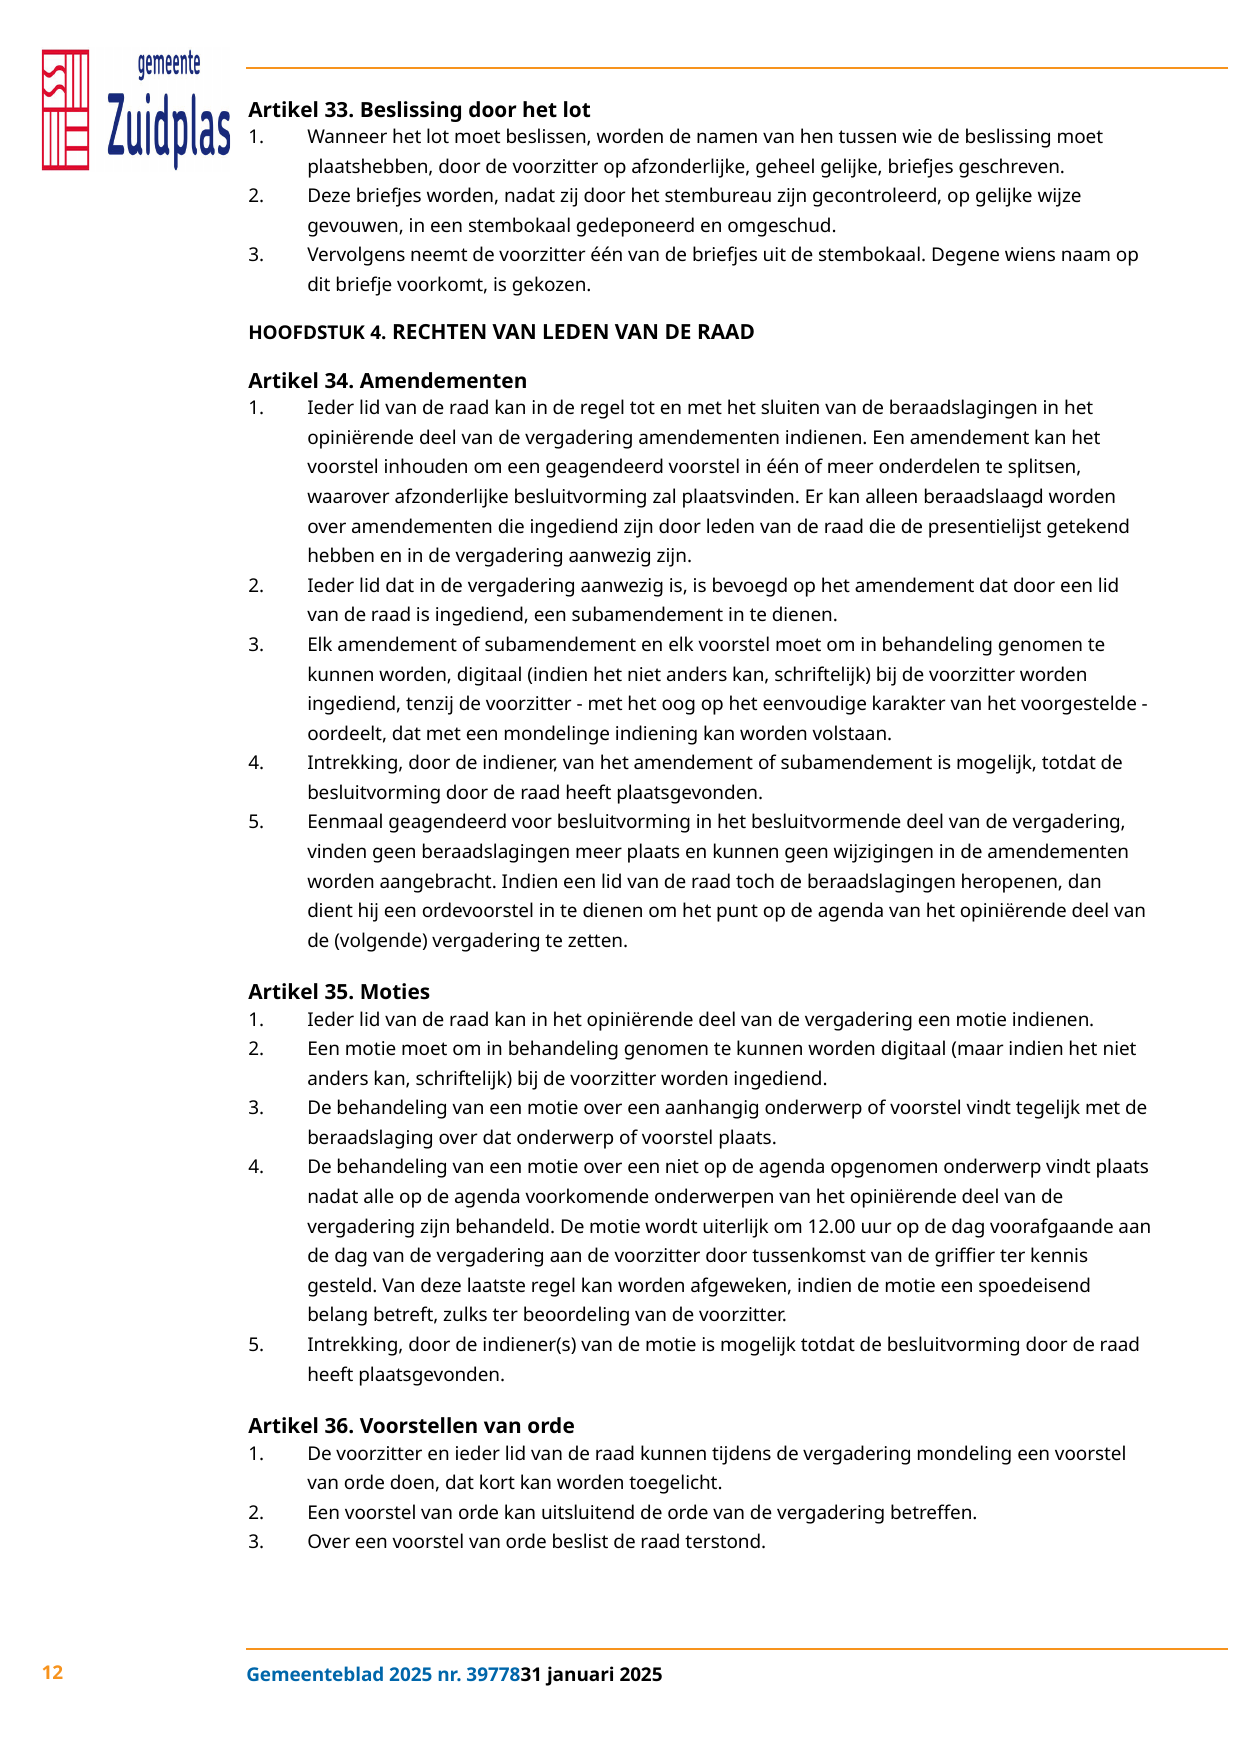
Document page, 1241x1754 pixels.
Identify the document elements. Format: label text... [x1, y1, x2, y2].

picture [41, 47, 231, 172]
list Een motie moet om in behandeling genomen te kunnen worden digitaal (maar indien het niet anders kan, schriftelijk) bij de voorzitter worden ingediend. [248, 1035, 1152, 1091]
list Ieder lid van de raad kan in het opiniërende deel van de vergadering een motie indienen. [248, 1006, 1152, 1032]
list Ieder lid dat in de vergadering aanwezig is, is bevoegd op het amendement dat door een lid van de raad is ingediend, een subamendement in te dienen. [248, 572, 1152, 627]
list Vervolgens neemt de voorzitter één van de briefjes uit de stembokaal. Degene wiens naam op dit briefje voorkomt, is gekozen. [248, 242, 1152, 297]
list Elk amendement of subamendement en elk voorstel moet om in behandeling genomen te kunnen worden, digitaal (indien het niet anders kan, schriftelijk) bij de voorzitter worden ingediend, tenzij de voorzitter - met het oog op het eenvoudige karakter van het voorgestelde -oordeelt, dat met een mondelinge indiening kan worden volstaan. [248, 631, 1152, 746]
list De behandeling van een motie over een aanhangig onderwerp of voorstel vindt tegelijk met de beraadslaging over dat onderwerp of voorstel plaats. [248, 1094, 1152, 1150]
list Wanneer het lot moet beslissen, worden de namen van hen tussen wie de beslissing moet plaatshebben, door de voorzitter op afzonderlijke, geheel gelijke, briefjes geschreven. [248, 123, 1152, 178]
list Over een voorstel van orde beslist de raad terstond. [248, 1528, 1152, 1554]
text Artikel 33. Beslissing door het lot [248, 95, 1152, 123]
list Een voorstel van orde kan uitsluitend de orde van de vergadering betreffen. [248, 1499, 1152, 1524]
text Artikel 36. Voorstellen van orde [248, 1411, 1152, 1440]
list De behandeling van een motie over een niet op de agenda opgenomen onderwerp vindt plaats nadat alle op de agenda voorkomende onderwerpen van het opiniërende deel van de vergadering zijn behandeld. De motie wordt uiterlijk om 12.00 uur op de dag voorafgaande aan de dag van de vergadering aan de voorzitter door tussenkomst van de griffier ter kennis gesteld. Van deze laatste regel kan worden afgeweken, indien de motie een spoedeisend belang betreft, zulks ter beoordeling van de voorzitter. [248, 1154, 1152, 1327]
list Intrekking, door de indiener, van het amendement of subamendement is mogelijk, totdat de besluitvorming door de raad heeft plaatsgevonden. [248, 749, 1152, 805]
list Deze briefjes worden, nadat zij door het stembureau zijn gecontroleerd, op gelijke wijze gevouwen, in een stembokaal gedeponeerd en omgeschud. [248, 182, 1152, 238]
text Artikel 34. Amendementen [248, 366, 1152, 394]
text Artikel 35. Moties [248, 977, 1152, 1006]
list Eenmaal geagendeerd voor besluitvorming in het besluitvormende deel van de vergadering, vinden geen beraadslagingen meer plaats en kunnen geen wijzigingen in de amendementen worden aangebracht. Indien een lid van de raad toch de beraadslagingen heropenen, dan dient hij een ordevoorstel in te dienen om het punt op de agenda van het opiniërende deel van de (volgende) vergadering te zetten. [248, 809, 1152, 953]
list De voorzitter en ieder lid van de raad kunnen tijdens de vergadering mondeling een voorstel van orde doen, dat kort kan worden toegelicht. [248, 1440, 1152, 1495]
list Intrekking, door de indiener(s) van de motie is mogelijk totdat de besluitvorming door de raad heeft plaatsgevonden. [248, 1331, 1152, 1387]
text HOOFDSTUK 4. RECHTEN VAN LEDEN VAN DE RAAD [248, 317, 1152, 345]
list Ieder lid van de raad kan in de regel tot en met het sluiten van de beraadslagingen in het opiniërende deel van de vergadering amendementen indienen. Een amendement kan het voorstel inhouden om een geagendeerd voorstel in één of meer onderdelen te splitsen, waarover afzonderlijke besluitvorming zal plaatsvinden. Er kan alleen beraadslaagd worden over amendementen die ingediend zijn door leden van de raad die de presentielijst getekend hebben en in de vergadering aanwezig zijn. [248, 394, 1152, 568]
